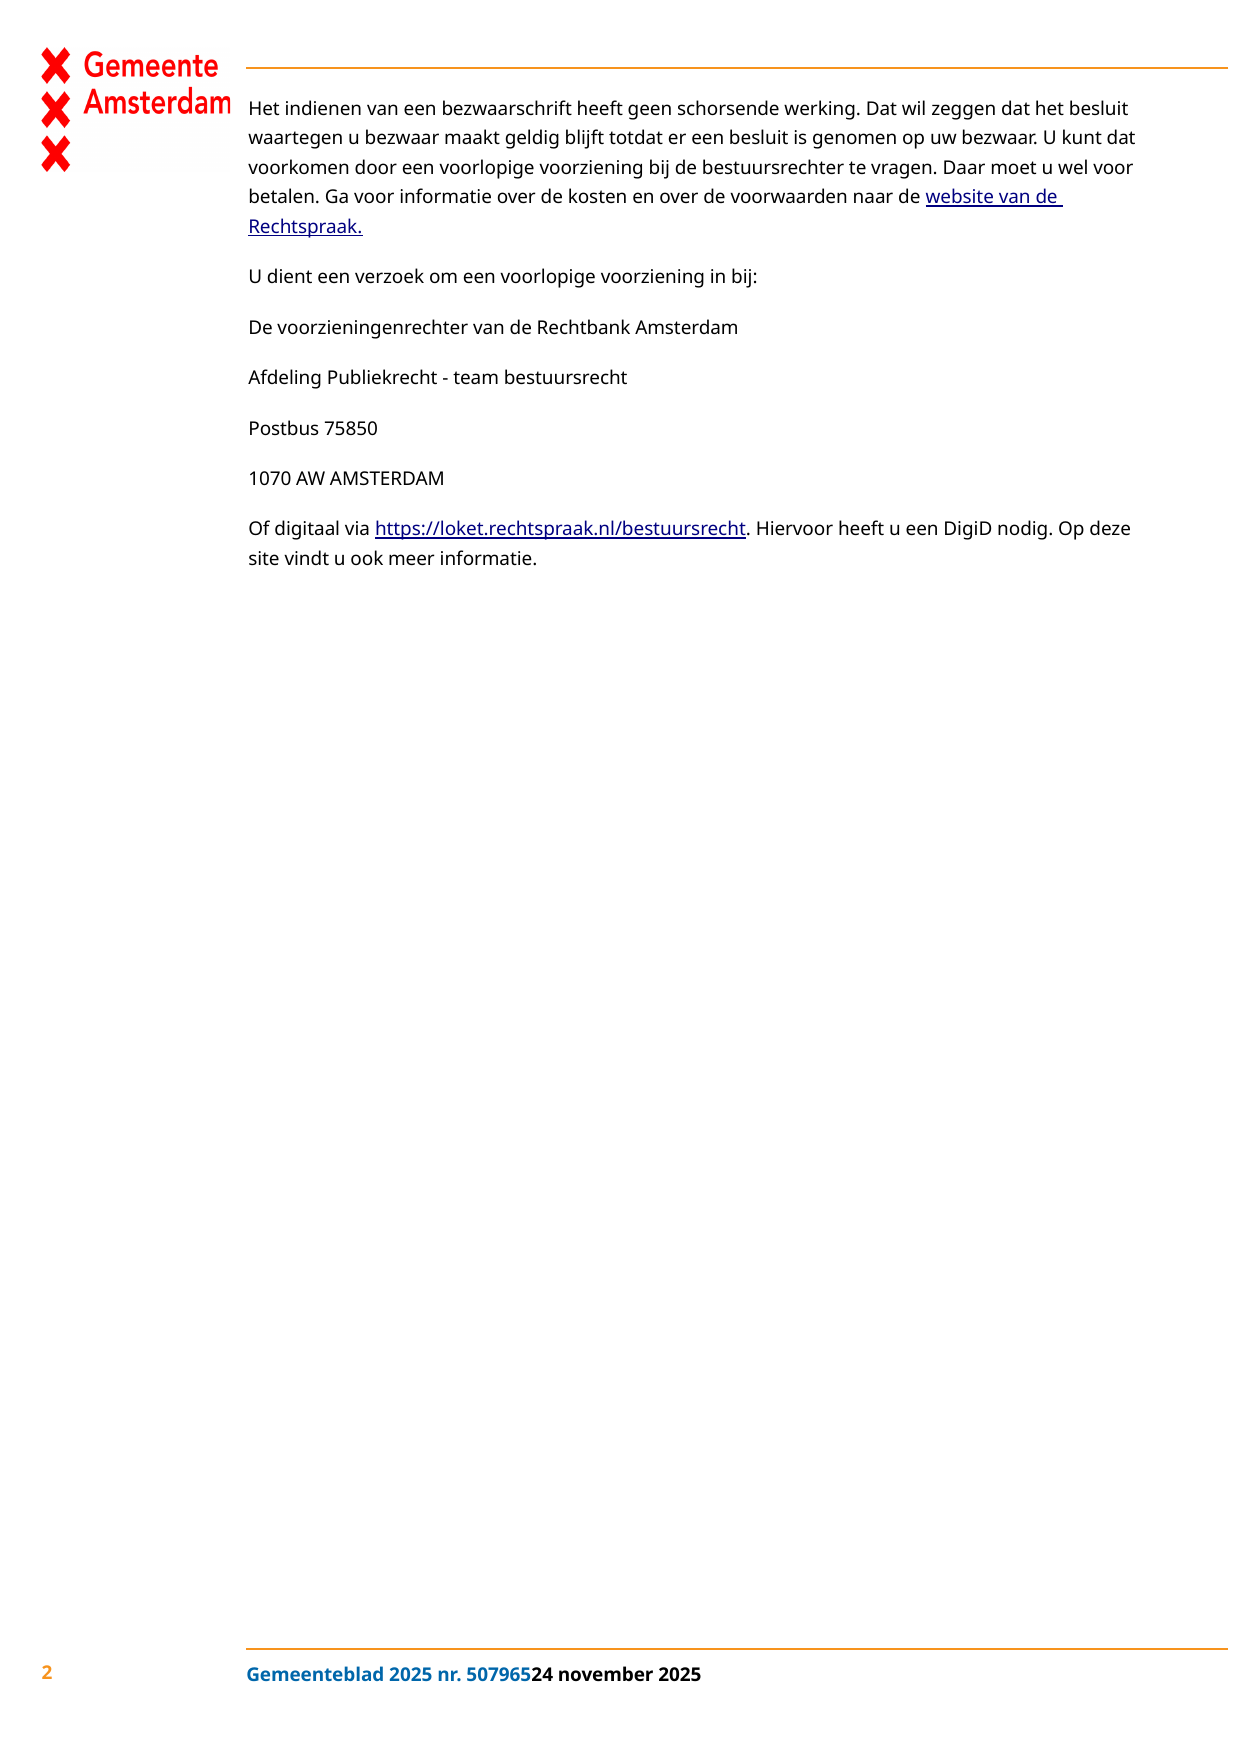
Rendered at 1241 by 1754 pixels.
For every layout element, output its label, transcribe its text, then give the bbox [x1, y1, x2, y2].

text 1070 AW AMSTERDAM [248, 465, 1152, 491]
text De voorzieningenrechter van de Rechtbank Amsterdam [248, 314, 1152, 340]
picture [41, 47, 231, 172]
text U dient een verzoek om een voorlopige voorziening in bij: [248, 263, 1152, 289]
text Postbus 75850 [248, 415, 1152, 441]
text Afdeling Publiekrecht - team bestuursrecht [248, 364, 1152, 390]
text Het indienen van een bezwaarschrift heeft geen schorsende werking. Dat wil zeggen dat het besluit waartegen u bezwaar maakt geldig blijft totdat er een besluit is genomen op uw bezwaar. U kunt dat voorkomen door een voorlopige voorziening bij de bestuursrechter te vragen. Daar moet u wel voor betalen. Ga voor informatie over de kosten en over de voorwaarden naar de website van de Rechtspraak. [248, 95, 1152, 239]
text Of digitaal via https://loket.rechtspraak.nl/bestuursrecht. Hiervoor heeft u een DigiD nodig. Op deze site vindt u ook meer informatie. [248, 516, 1152, 571]
